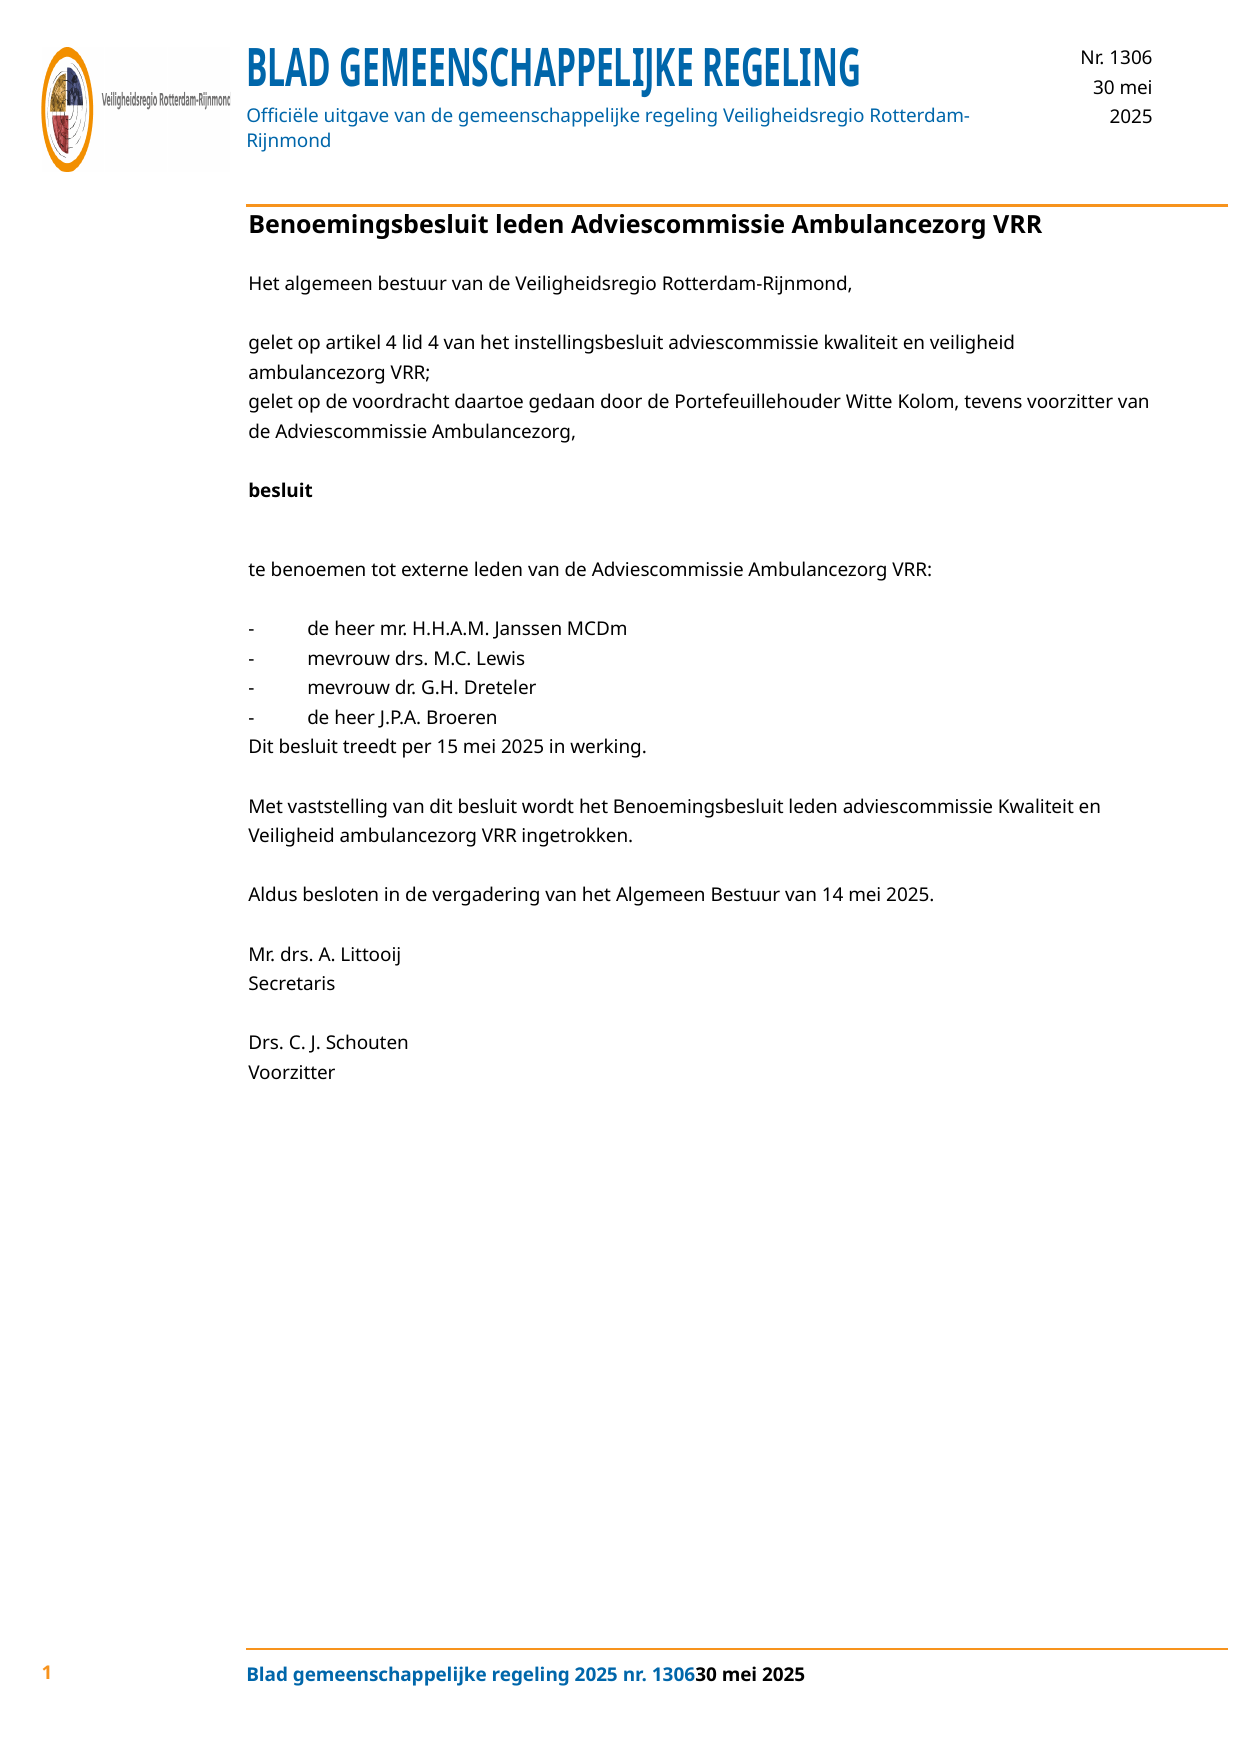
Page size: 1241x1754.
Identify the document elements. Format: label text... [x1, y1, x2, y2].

list de heer J.P.A. Broeren [248, 704, 1152, 730]
text te benoemen tot externe leden van de Adviescommissie Ambulancezorg VRR: [248, 556, 1152, 582]
text besluit [248, 477, 1152, 503]
text Aldus besloten in de vergadering van het Algemeen Bestuur van 14 mei 2025. [248, 882, 1152, 907]
picture [41, 47, 231, 172]
text Het algemeen bestuur van de Veiligheidsregio Rotterdam-Rijnmond, [248, 270, 1152, 296]
list de heer mr. H.H.A.M. Janssen MCDm [248, 615, 1152, 641]
list mevrouw drs. M.C. Lewis [248, 645, 1152, 671]
text gelet op de voordracht daartoe gedaan door de Portefeuillehouder Witte Kolom, tevens voorzitter van de Adviescommissie Ambulancezorg, [248, 389, 1152, 444]
text Met vaststelling van dit besluit wordt het Benoemingsbesluit leden adviescommissie Kwaliteit en Veiligheid ambulancezorg VRR ingetrokken. [248, 793, 1152, 848]
text Secretaris [248, 970, 1152, 996]
list mevrouw dr. G.H. Dreteler [248, 674, 1152, 700]
text Drs. C. J. Schouten [248, 1029, 1152, 1055]
text Voorzitter [248, 1059, 1152, 1085]
text Dit besluit treedt per 15 mei 2025 in werking. [248, 734, 1152, 759]
text gelet op artikel 4 lid 4 van het instellingsbesluit adviescommissie kwaliteit en veiligheid ambulancezorg VRR; [248, 329, 1152, 385]
text Mr. drs. A. Littooij [248, 941, 1152, 967]
text Benoemingsbesluit leden Adviescommissie Ambulancezorg VRR [248, 207, 1152, 241]
